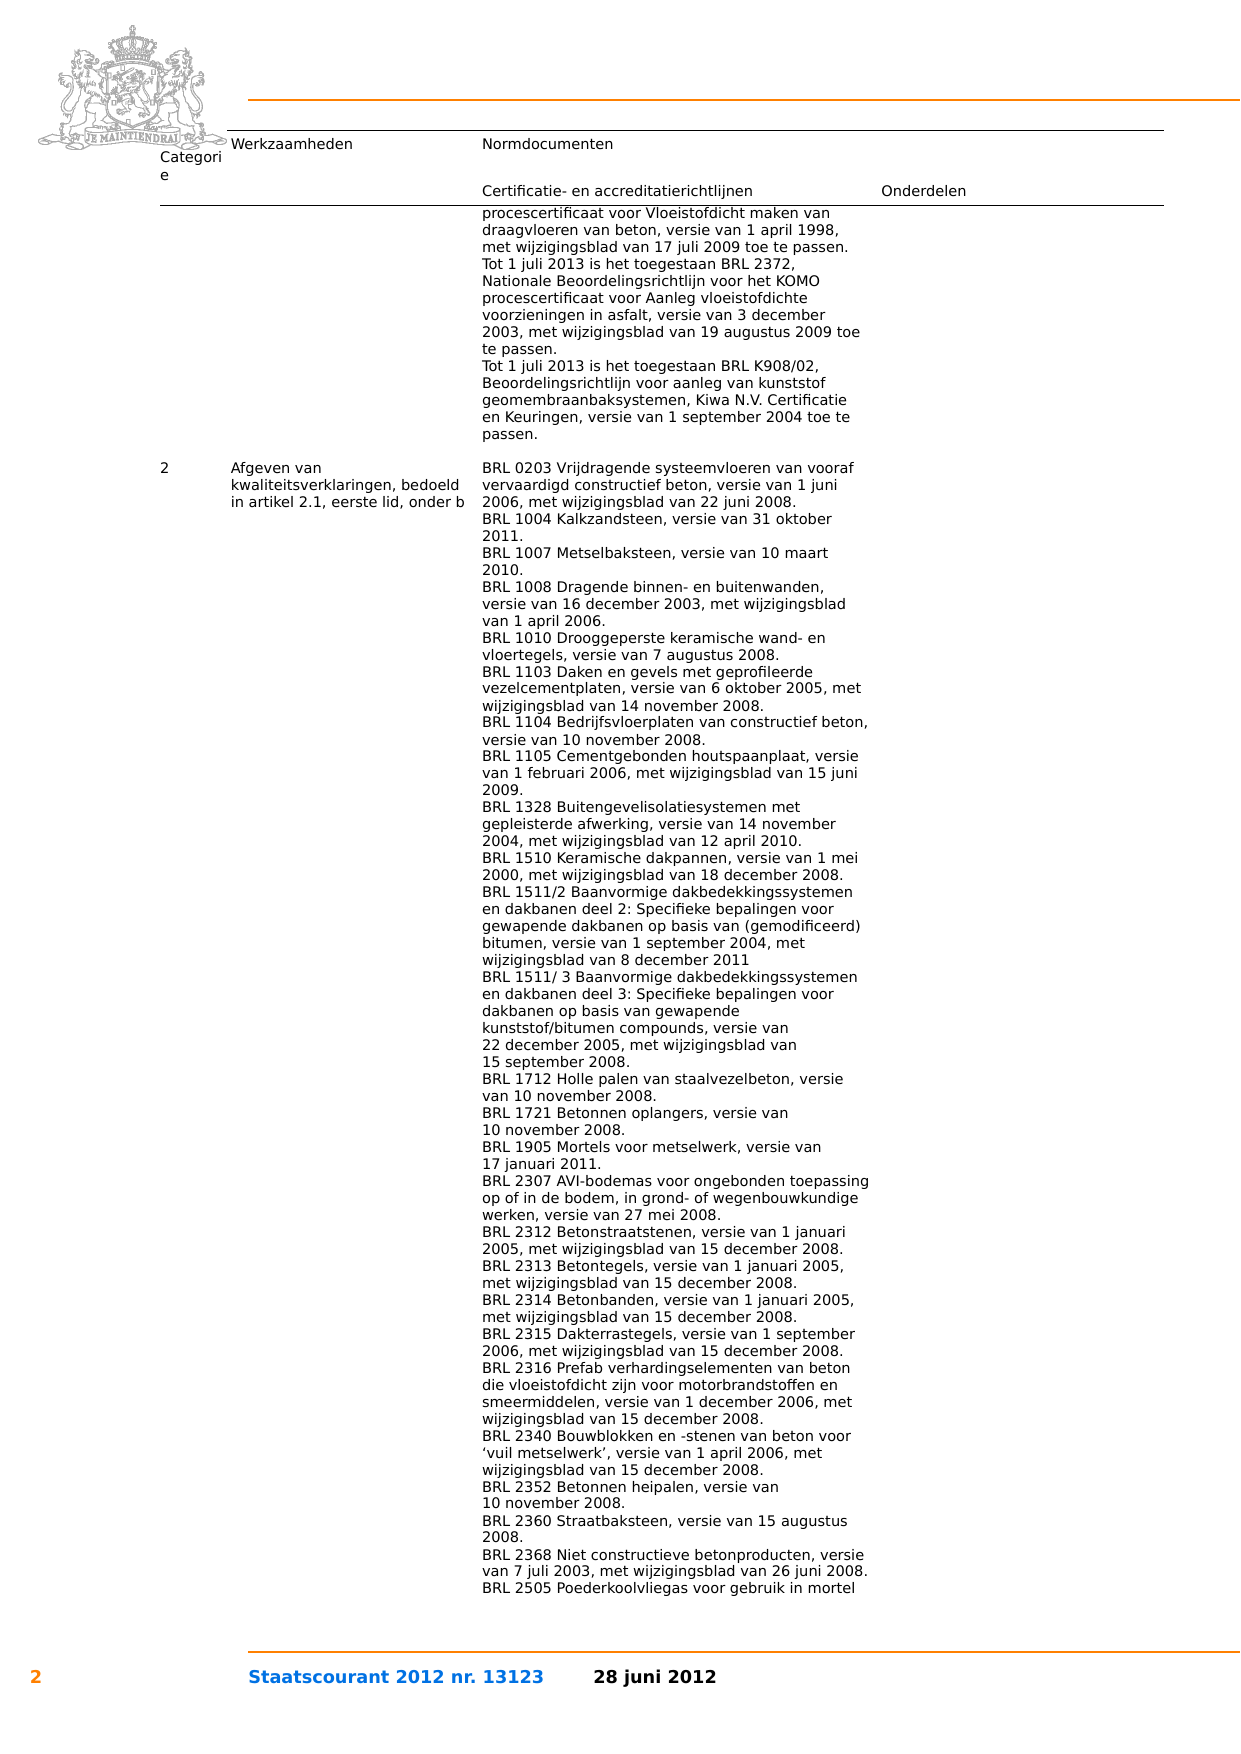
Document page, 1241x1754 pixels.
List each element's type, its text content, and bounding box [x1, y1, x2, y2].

table_cell [875, 1428, 1163, 1478]
table_cell BRL 2312 Betonstraatstenen, versie van 1 januari 2005, met wijzigingsblad van 15 december 2008. [476, 1224, 875, 1258]
table_cell Tot 1 juli 2013 is het toegestaan BRL 2372, Nationale Beoordelingsrichtlijn voor het KOMO procescertificaat voor Aanleg vloeistofdichte voorzieningen in asfalt, versie van 3 december 2003, met wijzigingsblad van 19 augustus 2009 toe te passen. [476, 256, 875, 358]
table_cell [225, 579, 476, 629]
table_cell BRL 1103 Daken en gevels met geprofileerde vezelcementplaten, versie van 6 oktober 2005, met wijzigingsblad van 14 november 2008. [476, 664, 875, 714]
table_cell [875, 1173, 1163, 1224]
table_cell [225, 1292, 476, 1326]
table_cell BRL 2307 AVI-bodemas voor ongebonden toepassing op of in de bodem, in grond- of wegenbouwkundige werken, versie van 27 mei 2008. [476, 1173, 875, 1224]
table_cell [160, 850, 225, 884]
table_cell [160, 579, 225, 629]
table_cell BRL 1010 Drooggeperste keramische wand- en vloertegels, versie van 7 augustus 2008. [476, 630, 875, 663]
table_cell BRL 1721 Betonnen oplangers, versie van 10 november 2008. [476, 1105, 875, 1139]
table_cell [160, 511, 225, 544]
table_cell [160, 1513, 225, 1546]
table_cell BRL 1510 Keramische dakpannen, versie van 1 mei 2000, met wijzigingsblad van 18 december 2008. [476, 850, 875, 884]
table_cell [160, 443, 225, 460]
table_cell [875, 969, 1163, 1071]
table_cell [225, 1479, 476, 1512]
table_cell procescertificaat voor Vloeistofdicht maken van draagvloeren van beton, versie van 1 april 1998, met wijzigingsblad van 17 juli 2009 toe te passen. [476, 206, 875, 256]
table_cell [160, 256, 225, 358]
table_cell [160, 799, 225, 850]
table_cell [875, 1580, 1163, 1597]
table_cell [160, 664, 225, 714]
table_cell [225, 969, 476, 1071]
table_cell [225, 1224, 476, 1258]
table_header Werkzaamheden [225, 131, 476, 183]
table_cell [160, 1292, 225, 1326]
table_cell [875, 664, 1163, 714]
table_cell BRL 2368 Niet constructieve betonproducten, versie van 7 juli 2003, met wijzigingsblad van 26 juni 2008. [476, 1546, 875, 1580]
table_cell [875, 1224, 1163, 1258]
table_cell [160, 1546, 225, 1580]
table_cell BRL 1511/ 3 Baanvormige dakbedekkingssystemen en dakbanen deel 3: Specifieke bepalingen voor dakbanen op basis van gewapende kunststof/bitumen compounds, versie van 22 december 2005, met wijzigingsblad van 15 september 2008. [476, 969, 875, 1071]
table_cell [225, 884, 476, 969]
table_cell [875, 579, 1163, 629]
picture [38, 25, 227, 150]
table_cell [875, 799, 1163, 850]
table_cell BRL 2315 Dakterrastegels, versie van 1 september 2006, met wijzigingsblad van 15 december 2008. [476, 1326, 875, 1359]
table_header Categorie [160, 150, 225, 183]
table_cell [225, 1580, 476, 1597]
table_cell [160, 1326, 225, 1359]
table_cell BRL 2313 Betontegels, versie van 1 januari 2005, met wijzigingsblad van 15 december 2008. [476, 1258, 875, 1292]
table_cell [875, 1139, 1163, 1173]
table_cell [160, 748, 225, 799]
table_cell [875, 1258, 1163, 1292]
table_cell BRL 1511/2 Baanvormige dakbedekkingssystemen en dakbanen deel 2: Specifieke bepalingen voor gewapende dakbanen op basis van (gemodificeerd) bitumen, versie van 1 september 2004, met wijzigingsblad van 8 december 2011 [476, 884, 875, 969]
table_cell [225, 850, 476, 884]
table_cell [225, 630, 476, 663]
table_cell [225, 1105, 476, 1139]
table_cell [225, 206, 476, 256]
table_cell BRL 1105 Cementgebonden houtspaanplaat, versie van 1 februari 2006, met wijzigingsblad van 15 juni 2009. [476, 748, 875, 799]
table_cell [225, 1071, 476, 1105]
table_cell BRL 1104 Bedrijfsvloerplaten van constructief beton, versie van 10 november 2008. [476, 714, 875, 748]
table_cell [225, 714, 476, 748]
table_cell [225, 1258, 476, 1292]
table_cell BRL 1905 Mortels voor metselwerk, versie van 17 januari 2011. [476, 1139, 875, 1173]
table_cell BRL 1008 Dragende binnen- en buitenwanden, versie van 16 december 2003, met wijzigingsblad van 1 april 2006. [476, 579, 875, 629]
table_cell [875, 884, 1163, 969]
table_cell [225, 748, 476, 799]
table_cell 2 [160, 460, 225, 511]
table_cell [875, 1105, 1163, 1139]
table_cell [225, 256, 476, 358]
table_cell [225, 1326, 476, 1359]
table_cell [225, 1173, 476, 1224]
table_cell [875, 1360, 1163, 1427]
table_cell [160, 183, 225, 205]
table_cell [160, 206, 225, 256]
table_cell [225, 511, 476, 544]
table_cell [160, 545, 225, 578]
table_header Normdocumenten [476, 131, 1163, 183]
table_cell [225, 358, 476, 443]
table_cell BRL 2316 Prefab verhardingselementen van beton die vloeistofdicht zijn voor motorbrandstoffen en smeermiddelen, versie van 1 december 2006, met wijzigingsblad van 15 december 2008. [476, 1360, 875, 1427]
table_cell [225, 664, 476, 714]
table_cell BRL 2352 Betonnen heipalen, versie van 10 november 2008. [476, 1479, 875, 1512]
table_cell BRL 2314 Betonbanden, versie van 1 januari 2005, met wijzigingsblad van 15 december 2008. [476, 1292, 875, 1326]
table_cell [160, 1105, 225, 1139]
table_cell [875, 714, 1163, 748]
table_cell [875, 1071, 1163, 1105]
table_cell [225, 443, 476, 460]
table_cell [160, 1580, 225, 1597]
table_cell [160, 884, 225, 969]
table_cell [875, 206, 1163, 256]
table_cell [160, 969, 225, 1071]
table_cell [160, 1428, 225, 1478]
table_cell [875, 850, 1163, 884]
table_cell [225, 1546, 476, 1580]
table_cell [225, 1513, 476, 1546]
table_cell BRL 1712 Holle palen van staalvezelbeton, versie van 10 november 2008. [476, 1071, 875, 1105]
table_cell [875, 256, 1163, 358]
table_cell BRL 1004 Kalkzandsteen, versie van 31 oktober 2011. [476, 511, 875, 544]
table_cell BRL 2340 Bouwblokken en -stenen van beton voor ‘vuil metselwerk’, versie van 1 april 2006, met wijzigingsblad van 15 december 2008. [476, 1428, 875, 1478]
table_cell BRL 2360 Straatbaksteen, versie van 15 augustus 2008. [476, 1513, 875, 1546]
table_cell Certificatie- en accreditatierichtlijnen [476, 183, 875, 205]
table_cell [875, 630, 1163, 663]
table_cell [875, 1513, 1163, 1546]
table_cell [160, 1479, 225, 1512]
table_cell [875, 1479, 1163, 1512]
table_cell [160, 714, 225, 748]
table_cell [875, 1292, 1163, 1326]
table_cell [160, 358, 225, 443]
table_cell [225, 183, 476, 205]
table_cell [875, 545, 1163, 578]
table_cell BRL 1328 Buitengevelisolatiesystemen met gepleisterde afwerking, versie van 14 november 2004, met wijzigingsblad van 12 april 2010. [476, 799, 875, 850]
table_cell BRL 1007 Metselbaksteen, versie van 10 maart 2010. [476, 545, 875, 578]
table_cell [875, 1326, 1163, 1359]
table_cell [476, 443, 875, 460]
table_cell BRL 2505 Poederkoolvliegas voor gebruik in mortel [476, 1580, 875, 1597]
table_cell [875, 1546, 1163, 1580]
table_cell [225, 1139, 476, 1173]
table_cell [160, 1224, 225, 1258]
table_cell [225, 799, 476, 850]
table_cell [160, 1071, 225, 1105]
table_cell [160, 630, 225, 663]
table_cell [875, 358, 1163, 443]
table_cell [225, 1428, 476, 1478]
table_cell Afgeven van kwaliteitsverklaringen, bedoeld in artikel 2.1, eerste lid, onder b [225, 460, 476, 511]
table_cell Tot 1 juli 2013 is het toegestaan BRL K908/02, Beoordelingsrichtlijn voor aanleg van kunststof geomembraanbaksystemen, Kiwa N.V. Certificatie en Keuringen, versie van 1 september 2004 toe te passen. [476, 358, 875, 443]
table_cell [875, 443, 1163, 460]
table_cell [225, 1360, 476, 1427]
table_cell [160, 1173, 225, 1224]
table_cell [225, 545, 476, 578]
table_cell Onderdelen [875, 183, 1163, 205]
table_cell [875, 460, 1163, 511]
table_cell [875, 511, 1163, 544]
table_cell [160, 1360, 225, 1427]
table_cell [160, 1139, 225, 1173]
table_cell [875, 748, 1163, 799]
table_cell [160, 1258, 225, 1292]
table_cell BRL 0203 Vrijdragende systeemvloeren van vooraf vervaardigd constructief beton, versie van 1 juni 2006, met wijzigingsblad van 22 juni 2008. [476, 460, 875, 511]
